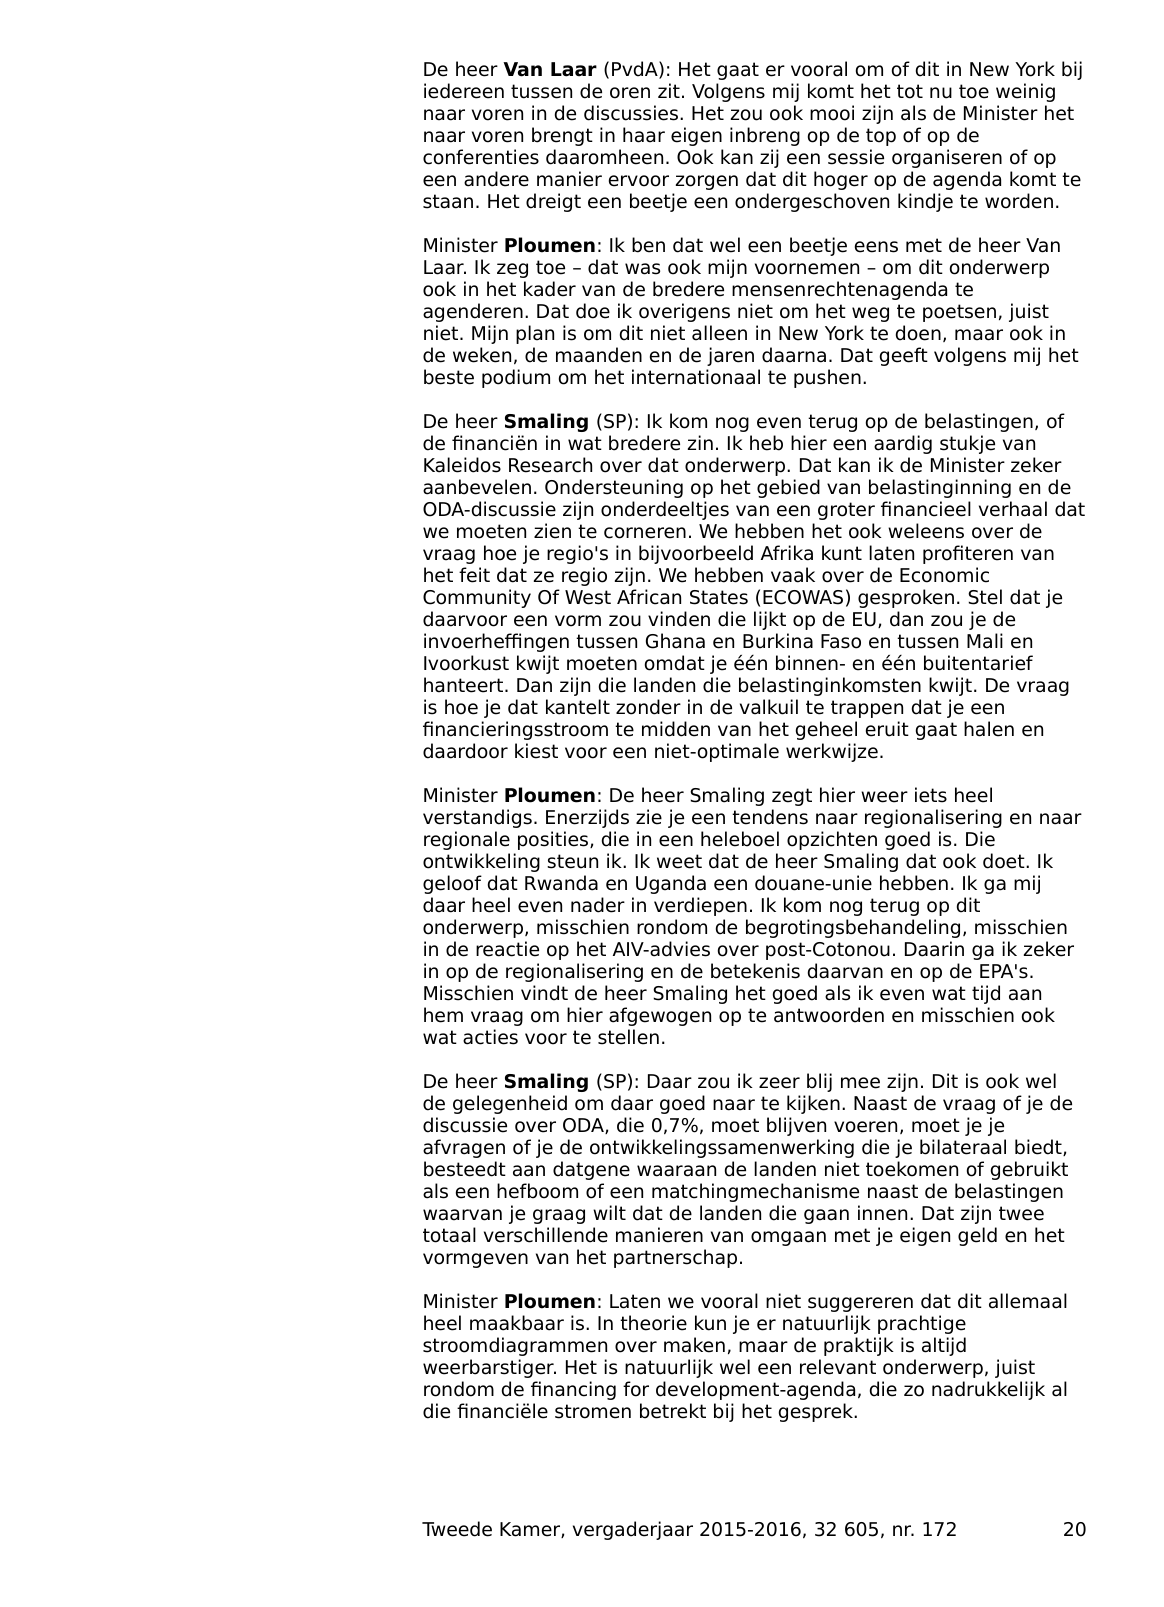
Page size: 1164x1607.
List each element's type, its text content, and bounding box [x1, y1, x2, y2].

text Minister Ploumen: Ik ben dat wel een beetje eens met de heer Van Laar. Ik zeg toe – dat was ook mijn voornemen – om dit onderwerp ook in het kader van de bredere mensenrechtenagenda te agenderen. Dat doe ik overigens niet om het weg te poetsen, juist niet. Mijn plan is om dit niet alleen in New York te doen, maar ook in de weken, de maanden en de jaren daarna. Dat geeft volgens mij het beste podium om het internationaal te pushen. [422, 235, 1087, 389]
text De heer Smaling (SP): Ik kom nog even terug op de belastingen, of de financiën in wat bredere zin. Ik heb hier een aardig stukje van Kaleidos Research over dat onderwerp. Dat kan ik de Minister zeker aanbevelen. Ondersteuning op het gebied van belastinginning en de ODA-discussie zijn onderdeeltjes van een groter financieel verhaal dat we moeten zien te corneren. We hebben het ook weleens over de vraag hoe je regio's in bijvoorbeeld Afrika kunt laten profiteren van het feit dat ze regio zijn. We hebben vaak over de Economic Community Of West African States (ECOWAS) gesproken. Stel dat je daarvoor een vorm zou vinden die lijkt op de EU, dan zou je de invoerheffingen tussen Ghana en Burkina Faso en tussen Mali en Ivoorkust kwijt moeten omdat je één binnen- en één buitentarief hanteert. Dan zijn die landen die belastinginkomsten kwijt. De vraag is hoe je dat kantelt zonder in de valkuil te trappen dat je een financieringsstroom te midden van het geheel eruit gaat halen en daardoor kiest voor een niet-optimale werkwijze. [422, 411, 1087, 763]
text De heer Smaling (SP): Daar zou ik zeer blij mee zijn. Dit is ook wel de gelegenheid om daar goed naar te kijken. Naast de vraag of je de discussie over ODA, die 0,7%, moet blijven voeren, moet je je afvragen of je de ontwikkelingssamenwerking die je bilateraal biedt, besteedt aan datgene waaraan de landen niet toekomen of gebruikt als een hefboom of een matchingmechanisme naast de belastingen waarvan je graag wilt dat de landen die gaan innen. Dat zijn twee totaal verschillende manieren van omgaan met je eigen geld en het vormgeven van het partnerschap. [422, 1071, 1087, 1269]
text Minister Ploumen: Laten we vooral niet suggereren dat dit allemaal heel maakbaar is. In theorie kun je er natuurlijk prachtige stroomdiagrammen over maken, maar de praktijk is altijd weerbarstiger. Het is natuurlijk wel een relevant onderwerp, juist rondom de financing for development-agenda, die zo nadrukkelijk al die financiële stromen betrekt bij het gesprek. [422, 1291, 1087, 1423]
text De heer Van Laar (PvdA): Het gaat er vooral om of dit in New York bij iedereen tussen de oren zit. Volgens mij komt het tot nu toe weinig naar voren in de discussies. Het zou ook mooi zijn als de Minister het naar voren brengt in haar eigen inbreng op de top of op de conferenties daaromheen. Ook kan zij een sessie organiseren of op een andere manier ervoor zorgen dat dit hoger op de agenda komt te staan. Het dreigt een beetje een ondergeschoven kindje te worden. [422, 59, 1087, 213]
text Minister Ploumen: De heer Smaling zegt hier weer iets heel verstandigs. Enerzijds zie je een tendens naar regionalisering en naar regionale posities, die in een heleboel opzichten goed is. Die ontwikkeling steun ik. Ik weet dat de heer Smaling dat ook doet. Ik geloof dat Rwanda en Uganda een douane-unie hebben. Ik ga mij daar heel even nader in verdiepen. Ik kom nog terug op dit onderwerp, misschien rondom de begrotingsbehandeling, misschien in de reactie op het AIV-advies over post-Cotonou. Daarin ga ik zeker in op de regionalisering en de betekenis daarvan en op de EPA's. Misschien vindt de heer Smaling het goed als ik even wat tijd aan hem vraag om hier afgewogen op te antwoorden en misschien ook wat acties voor te stellen. [422, 785, 1087, 1049]
